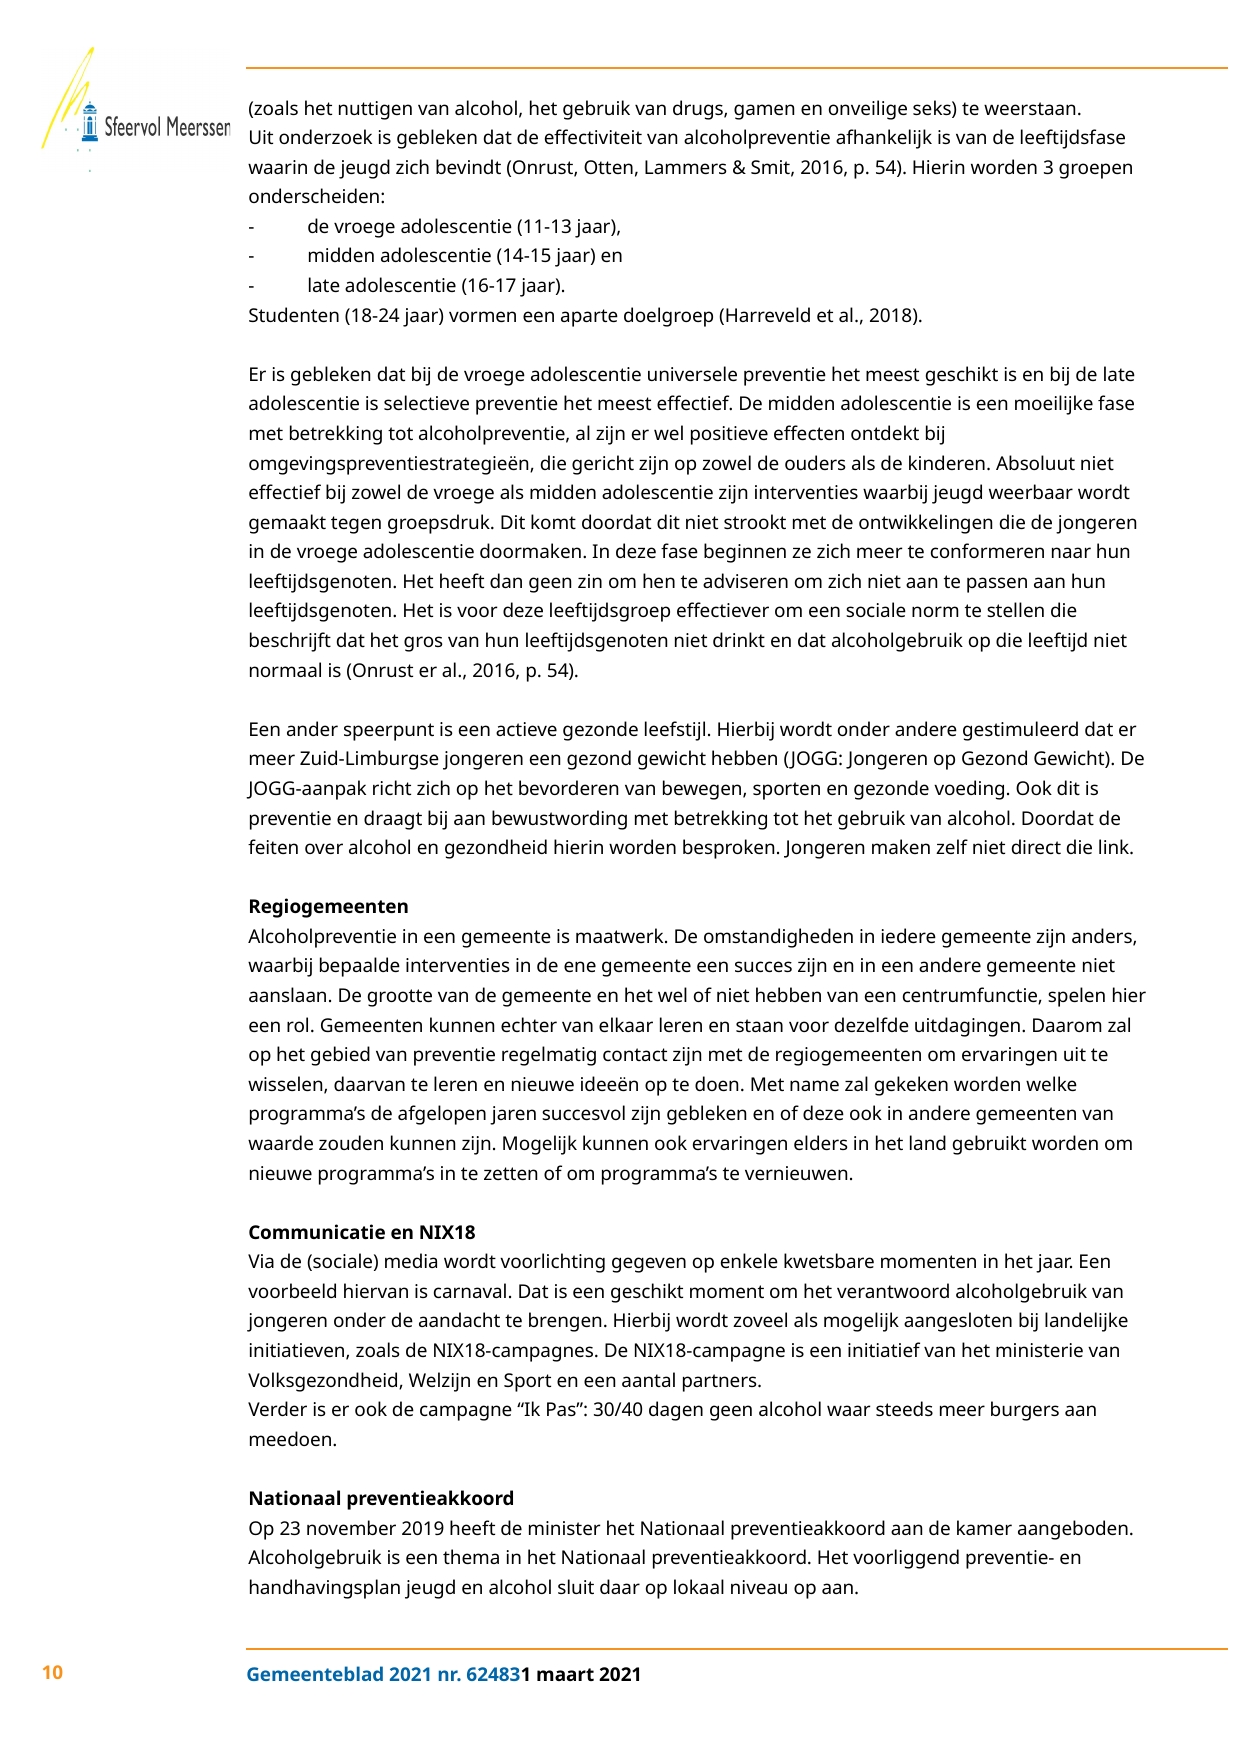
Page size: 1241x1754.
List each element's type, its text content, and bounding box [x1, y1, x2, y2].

text Alcoholpreventie in een gemeente is maatwerk. De omstandigheden in iedere gemeente zijn anders, waarbij bepaalde interventies in de ene gemeente een succes zijn en in een andere gemeente niet aanslaan. De grootte van de gemeente en het wel of niet hebben van een centrumfunctie, spelen hier een rol. Gemeenten kunnen echter van elkaar leren en staan voor dezelfde uitdagingen. Daarom zal op het gebied van preventie regelmatig contact zijn met de regiogemeenten om ervaringen uit te wisselen, daarvan te leren en nieuwe ideeën op te doen. Met name zal gekeken worden welke programma’s de afgelopen jaren succesvol zijn gebleken en of deze ook in andere gemeenten van waarde zouden kunnen zijn. Mogelijk kunnen ook ervaringen elders in het land gebruikt worden om nieuwe programma’s in te zetten of om programma’s te vernieuwen. [248, 923, 1152, 1186]
text Verder is er ook de campagne “Ik Pas”: 30/40 dagen geen alcohol waar steeds meer burgers aan meedoen. [248, 1396, 1152, 1452]
text Studenten (18-24 jaar) vormen een aparte doelgroep (Harreveld et al., 2018). [248, 302, 1152, 328]
list midden adolescentie (14-15 jaar) en [248, 243, 1152, 268]
text Op 23 november 2019 heeft de minister het Nationaal preventieakkoord aan de kamer aangeboden. Alcoholgebruik is een thema in het Nationaal preventieakkoord. Het voorliggend preventie- en handhavingsplan jeugd en alcohol sluit daar op lokaal niveau op aan. [248, 1515, 1152, 1600]
list late adolescentie (16-17 jaar). [248, 272, 1152, 298]
text Via de (sociale) media wordt voorlichting gegeven op enkele kwetsbare momenten in het jaar. Een voorbeeld hiervan is carnaval. Dat is een geschikt moment om het verantwoord alcoholgebruik van jongeren onder de aandacht te brengen. Hierbij wordt zoveel als mogelijk aangesloten bij landelijke initiatieven, zoals de NIX18-campagnes. De NIX18-campagne is een initiatief van het ministerie van Volksgezondheid, Welzijn en Sport en een aantal partners. [248, 1248, 1152, 1393]
text Communicatie en NIX18 [248, 1219, 1152, 1245]
text Er is gebleken dat bij de vroege adolescentie universele preventie het meest geschikt is en bij de late adolescentie is selectieve preventie het meest effectief. De midden adolescentie is een moeilijke fase met betrekking tot alcoholpreventie, al zijn er wel positieve effecten ontdekt bij omgevingspreventiestrategieën, die gericht zijn op zowel de ouders als de kinderen. Absoluut niet effectief bij zowel de vroege als midden adolescentie zijn interventies waarbij jeugd weerbaar wordt gemaakt tegen groepsdruk. Dit komt doordat dit niet strookt met de ontwikkelingen die de jongeren in de vroege adolescentie doormaken. In deze fase beginnen ze zich meer te conformeren naar hun leeftijdsgenoten. Het heeft dan geen zin om hen te adviseren om zich niet aan te passen aan hun leeftijdsgenoten. Het is voor deze leeftijdsgroep effectiever om een sociale norm te stellen die beschrijft dat het gros van hun leeftijdsgenoten niet drinkt en dat alcoholgebruik op die leeftijd niet normaal is (Onrust er al., 2016, p. 54). [248, 361, 1152, 683]
text Een ander speerpunt is een actieve gezonde leefstijl. Hierbij wordt onder andere gestimuleerd dat er meer Zuid-Limburgse jongeren een gezond gewicht hebben (JOGG: Jongeren op Gezond Gewicht). De JOGG-aanpak richt zich op het bevorderen van bewegen, sporten en gezonde voeding. Ook dit is preventie en draagt bij aan bewustwording met betrekking tot het gebruik van alcohol. Doordat de feiten over alcohol en gezondheid hierin worden besproken. Jongeren maken zelf niet direct die link. [248, 716, 1152, 860]
text Nationaal preventieakkoord [248, 1485, 1152, 1511]
text (zoals het nuttigen van alcohol, het gebruik van drugs, gamen en onveilige seks) te weerstaan. [248, 95, 1152, 121]
text Regiogemeenten [248, 893, 1152, 919]
text Uit onderzoek is gebleken dat de effectiviteit van alcoholpreventie afhankelijk is van de leeftijdsfase waarin de jeugd zich bevindt (Onrust, Otten, Lammers & Smit, 2016, p. 54). Hierin worden 3 groepen onderscheiden: [248, 124, 1152, 209]
list de vroege adolescentie (11-13 jaar), [248, 213, 1152, 239]
picture [41, 47, 231, 172]
